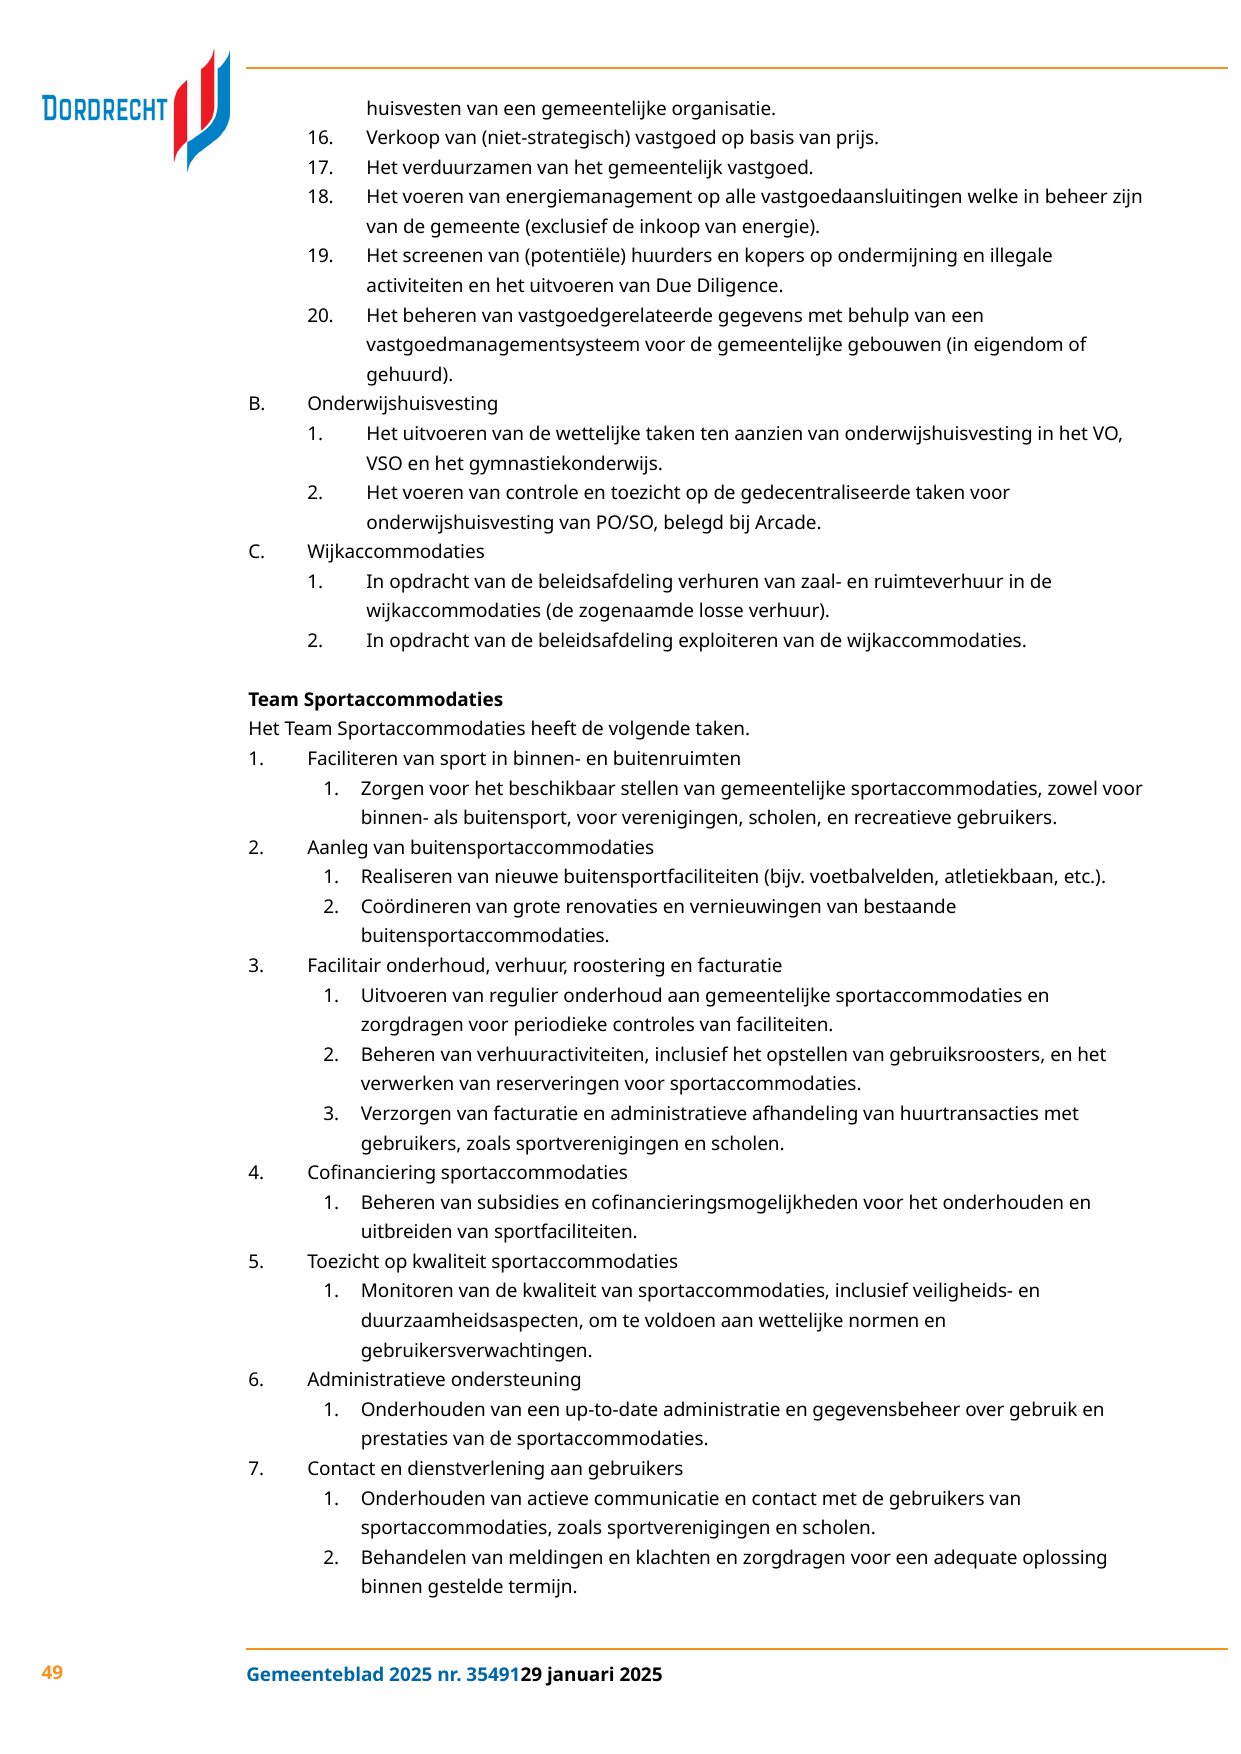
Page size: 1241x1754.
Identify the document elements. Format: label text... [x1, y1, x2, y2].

list Behandelen van meldingen en klachten en zorgdragen voor een adequate oplossing binnen gestelde termijn. [323, 1544, 1152, 1599]
list Het voeren van energiemanagement op alle vastgoedaansluitingen welke in beheer zijn van de gemeente (exclusief de inkoop van energie). [307, 183, 1152, 239]
list huisvesten van een gemeentelijke organisatie. [307, 95, 1152, 121]
list Het voeren van controle en toezicht op de gedecentraliseerde taken voor onderwijshuisvesting van PO/SO, belegd bij Arcade. [307, 479, 1152, 535]
list Onderhouden van actieve communicatie en contact met de gebruikers van sportaccommodaties, zoals sportverenigingen en scholen. [323, 1485, 1152, 1540]
list Beheren van verhuuractiviteiten, inclusief het opstellen van gebruiksroosters, en het verwerken van reserveringen voor sportaccommodaties. [323, 1041, 1152, 1096]
list In opdracht van de beleidsafdeling exploiteren van de wijkaccommodaties. [307, 627, 1152, 653]
list Contact en dienstverlening aan gebruikers [248, 1455, 1152, 1481]
list In opdracht van de beleidsafdeling verhuren van zaal- en ruimteverhuur in de wijkaccommodaties (de zogenaamde losse verhuur). [307, 568, 1152, 623]
list Onderhouden van een up-to-date administratie en gegevensbeheer over gebruik en prestaties van de sportaccommodaties. [323, 1396, 1152, 1451]
list Verzorgen van facturatie en administratieve afhandeling van huurtransacties met gebruikers, zoals sportverenigingen en scholen. [323, 1100, 1152, 1155]
list Onderwijshuisvesting [248, 391, 1152, 416]
list Beheren van subsidies en cofinancieringsmogelijkheden voor het onderhouden en uitbreiden van sportfaciliteiten. [323, 1189, 1152, 1244]
list Facilitair onderhoud, verhuur, roostering en facturatie [248, 952, 1152, 978]
list Faciliteren van sport in binnen- en buitenruimten [248, 745, 1152, 771]
list Wijkaccommodaties [248, 538, 1152, 564]
list Uitvoeren van regulier onderhoud aan gemeentelijke sportaccommodaties en zorgdragen voor periodieke controles van faciliteiten. [323, 982, 1152, 1037]
list Aanleg van buitensportaccommodaties [248, 834, 1152, 859]
list Realiseren van nieuwe buitensportfaciliteiten (bijv. voetbalvelden, atletiekbaan, etc.). [323, 863, 1152, 889]
list Monitoren van de kwaliteit van sportaccommodaties, inclusief veiligheids- en duurzaamheidsaspecten, om te voldoen aan wettelijke normen en gebruikersverwachtingen. [323, 1278, 1152, 1362]
list Het uitvoeren van de wettelijke taken ten aanzien van onderwijshuisvesting in het VO, VSO en het gymnastiekonderwijs. [307, 420, 1152, 476]
list Administratieve ondersteuning [248, 1366, 1152, 1392]
text Het Team Sportaccommodaties heeft de volgende taken. [248, 716, 1152, 741]
table_header Team Sportaccommodaties [248, 687, 1152, 712]
list Toezicht op kwaliteit sportaccommodaties [248, 1248, 1152, 1274]
list Coördineren van grote renovaties en vernieuwingen van bestaande buitensportaccommodaties. [323, 893, 1152, 948]
list Het screenen van (potentiële) huurders en kopers op ondermijning en illegale activiteiten en het uitvoeren van Due Diligence. [307, 243, 1152, 298]
list Cofinanciering sportaccommodaties [248, 1159, 1152, 1185]
list Verkoop van (niet-strategisch) vastgoed op basis van prijs. [307, 124, 1152, 150]
picture [41, 47, 231, 172]
list Het beheren van vastgoedgerelateerde gegevens met behulp van een vastgoedmanagementsysteem voor de gemeentelijke gebouwen (in eigendom of gehuurd). [307, 302, 1152, 387]
list Zorgen voor het beschikbaar stellen van gemeentelijke sportaccommodaties, zowel voor binnen- als buitensport, voor verenigingen, scholen, en recreatieve gebruikers. [323, 775, 1152, 830]
list Het verduurzamen van het gemeentelijk vastgoed. [307, 154, 1152, 180]
